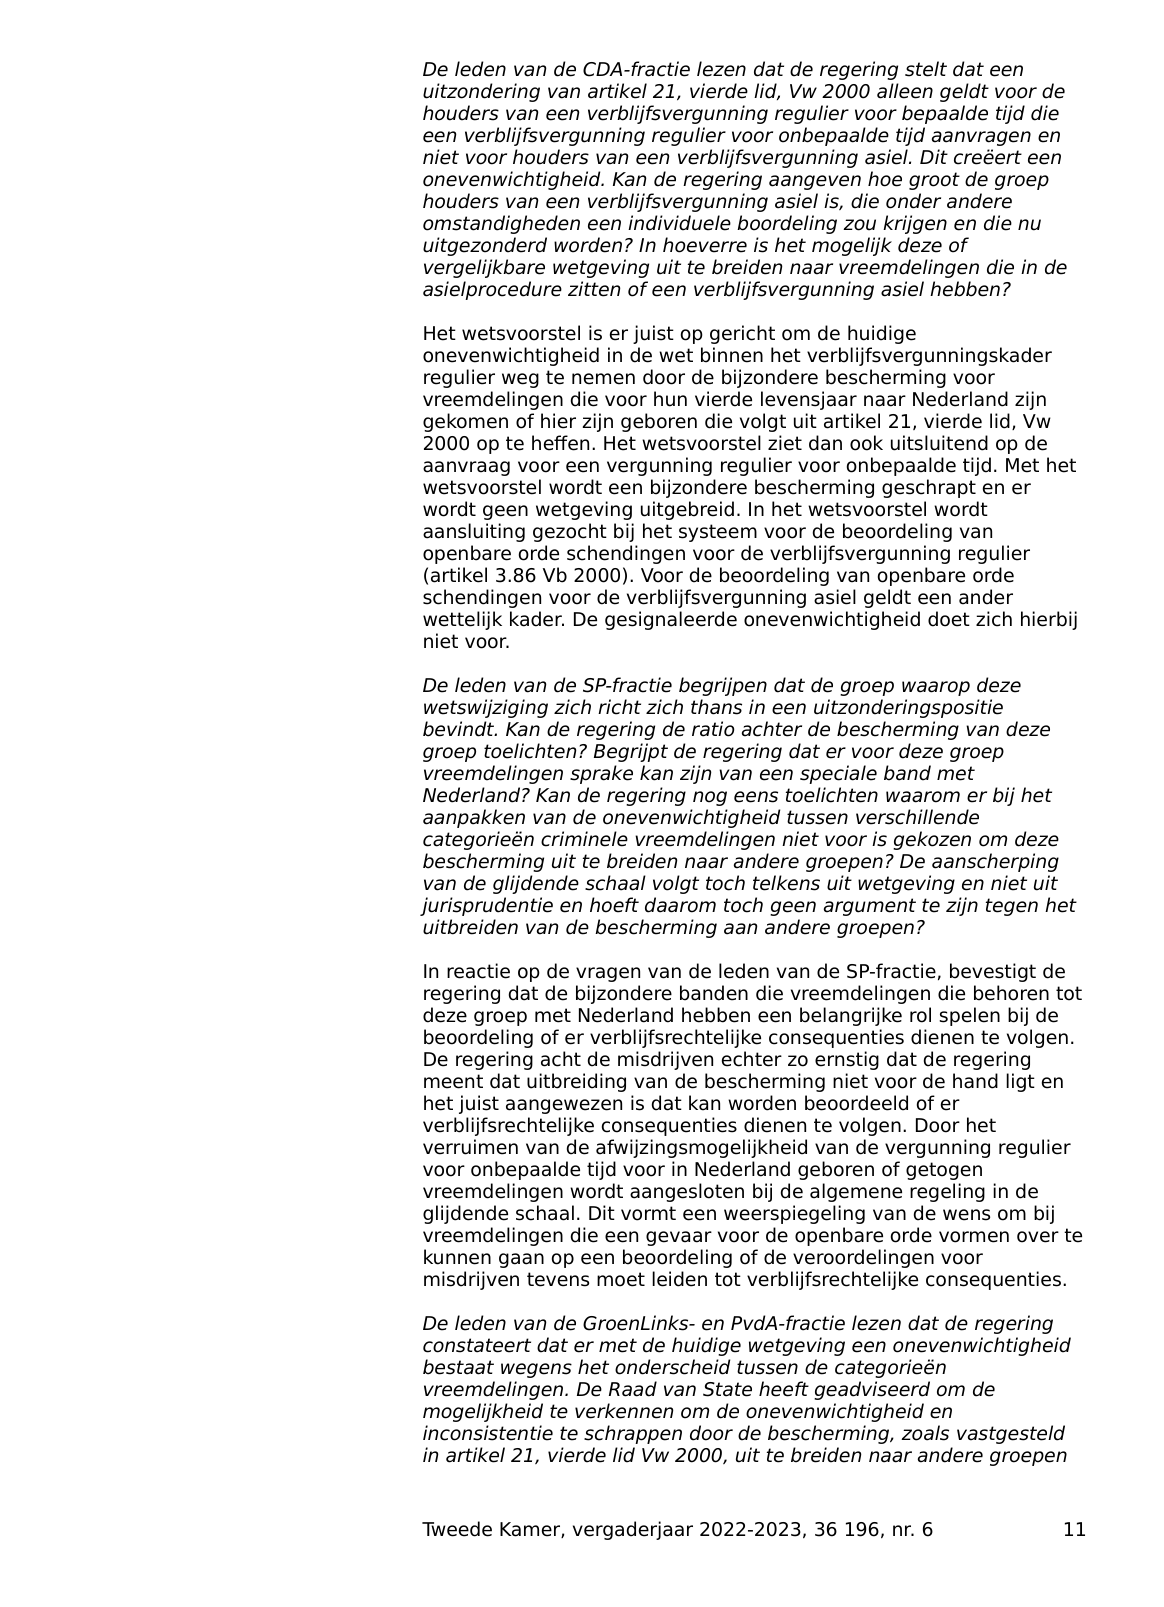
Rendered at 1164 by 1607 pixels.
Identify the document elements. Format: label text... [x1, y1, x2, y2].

text De leden van de GroenLinks- en PvdA-fractie lezen dat de regering constateert dat er met de huidige wetgeving een onevenwichtigheid bestaat wegens het onderscheid tussen de categorieën vreemdelingen. De Raad van State heeft geadviseerd om de mogelijkheid te verkennen om de onevenwichtigheid en inconsistentie te schrappen door de bescherming, zoals vastgesteld in artikel 21, vierde lid Vw 2000, uit te breiden naar andere groepen [422, 1313, 1087, 1467]
text De leden van de SP-fractie begrijpen dat de groep waarop deze wetswijziging zich richt zich thans in een uitzonderingspositie bevindt. Kan de regering de ratio achter de bescherming van deze groep toelichten? Begrijpt de regering dat er voor deze groep vreemdelingen sprake kan zijn van een speciale band met Nederland? Kan de regering nog eens toelichten waarom er bij het aanpakken van de onevenwichtigheid tussen verschillende categorieën criminele vreemdelingen niet voor is gekozen om deze bescherming uit te breiden naar andere groepen? De aanscherping van de glijdende schaal volgt toch telkens uit wetgeving en niet uit jurisprudentie en hoeft daarom toch geen argument te zijn tegen het uitbreiden van de bescherming aan andere groepen? [422, 675, 1087, 939]
text Het wetsvoorstel is er juist op gericht om de huidige onevenwichtigheid in de wet binnen het verblijfsvergunningskader regulier weg te nemen door de bijzondere bescherming voor vreemdelingen die voor hun vierde levensjaar naar Nederland zijn gekomen of hier zijn geboren die volgt uit artikel 21, vierde lid, Vw 2000 op te heffen. Het wetsvoorstel ziet dan ook uitsluitend op de aanvraag voor een vergunning regulier voor onbepaalde tijd. Met het wetsvoorstel wordt een bijzondere bescherming geschrapt en er wordt geen wetgeving uitgebreid. In het wetsvoorstel wordt aansluiting gezocht bij het systeem voor de beoordeling van openbare orde schendingen voor de verblijfsvergunning regulier (artikel 3.86 Vb 2000). Voor de beoordeling van openbare orde schendingen voor de verblijfsvergunning asiel geldt een ander wettelijk kader. De gesignaleerde onevenwichtigheid doet zich hierbij niet voor. [422, 323, 1087, 653]
text In reactie op de vragen van de leden van de SP-fractie, bevestigt de regering dat de bijzondere banden die vreemdelingen die behoren tot deze groep met Nederland hebben een belangrijke rol spelen bij de beoordeling of er verblijfsrechtelijke consequenties dienen te volgen. De regering acht de misdrijven echter zo ernstig dat de regering meent dat uitbreiding van de bescherming niet voor de hand ligt en het juist aangewezen is dat kan worden beoordeeld of er verblijfsrechtelijke consequenties dienen te volgen. Door het verruimen van de afwijzingsmogelijkheid van de vergunning regulier voor onbepaalde tijd voor in Nederland geboren of getogen vreemdelingen wordt aangesloten bij de algemene regeling in de glijdende schaal. Dit vormt een weerspiegeling van de wens om bij vreemdelingen die een gevaar voor de openbare orde vormen over te kunnen gaan op een beoordeling of de veroordelingen voor misdrijven tevens moet leiden tot verblijfsrechtelijke consequenties. [422, 961, 1087, 1291]
text De leden van de CDA-fractie lezen dat de regering stelt dat een uitzondering van artikel 21, vierde lid, Vw 2000 alleen geldt voor de houders van een verblijfsvergunning regulier voor bepaalde tijd die een verblijfsvergunning regulier voor onbepaalde tijd aanvragen en niet voor houders van een verblijfsvergunning asiel. Dit creëert een onevenwichtigheid. Kan de regering aangeven hoe groot de groep houders van een verblijfsvergunning asiel is, die onder andere omstandigheden een individuele boordeling zou krijgen en die nu uitgezonderd worden? In hoeverre is het mogelijk deze of vergelijkbare wetgeving uit te breiden naar vreemdelingen die in de asielprocedure zitten of een verblijfsvergunning asiel hebben? [422, 59, 1087, 301]
